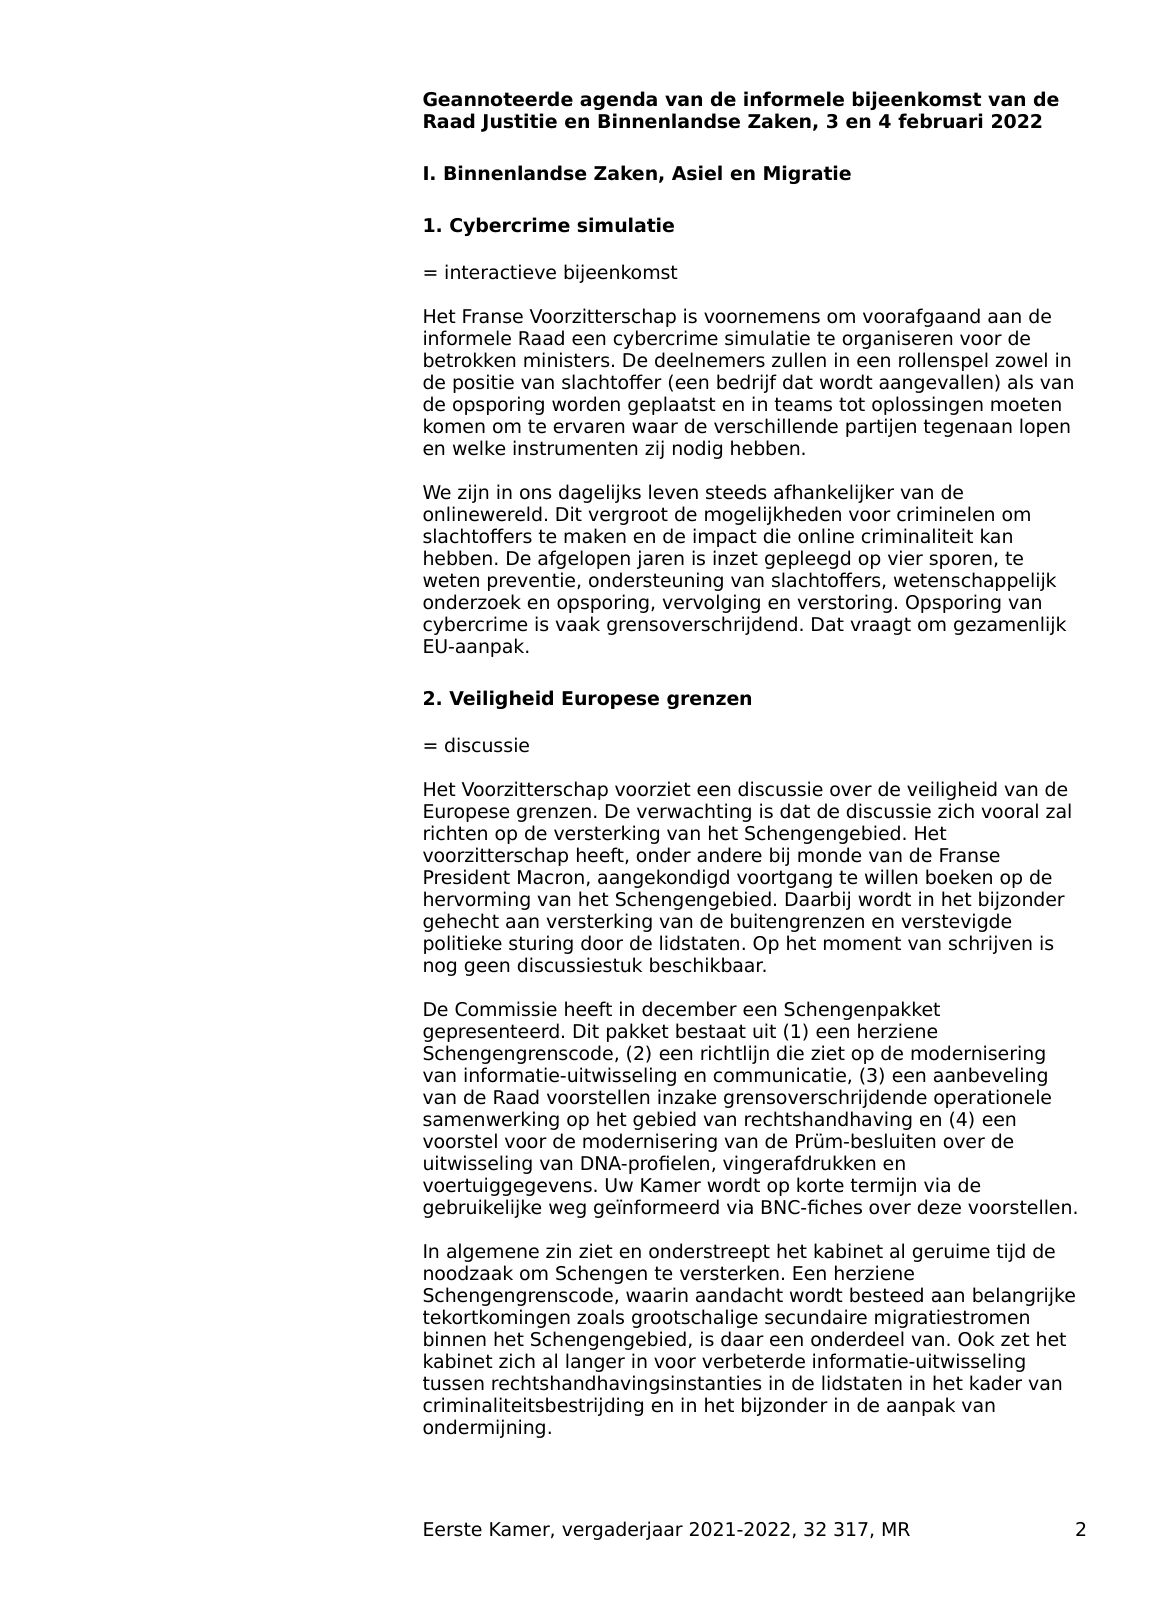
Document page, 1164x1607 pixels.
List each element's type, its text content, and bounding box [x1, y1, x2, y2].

text De Commissie heeft in december een Schengenpakket gepresenteerd. Dit pakket bestaat uit (1) een herziene Schengengrenscode, (2) een richtlijn die ziet op de modernisering van informatie-uitwisseling en communicatie, (3) een aanbeveling van de Raad voorstellen inzake grensoverschrijdende operationele samenwerking op het gebied van rechtshandhaving en (4) een voorstel voor de modernisering van de Prüm-besluiten over de uitwisseling van DNA-profielen, vingerafdrukken en voertuiggegevens. Uw Kamer wordt op korte termijn via de gebruikelijke weg geïnformeerd via BNC-fiches over deze voorstellen. [422, 999, 1087, 1219]
text In algemene zin ziet en onderstreept het kabinet al geruime tijd de noodzaak om Schengen te versterken. Een herziene Schengengrenscode, waarin aandacht wordt besteed aan belangrijke tekortkomingen zoals grootschalige secundaire migratiestromen binnen het Schengengebied, is daar een onderdeel van. Ook zet het kabinet zich al langer in voor verbeterde informatie-uitwisseling tussen rechtshandhavingsinstanties in de lidstaten in het kader van criminaliteitsbestrijding en in het bijzonder in de aanpak van ondermijning. [422, 1241, 1087, 1439]
text Het Voorzitterschap voorziet een discussie over de veiligheid van de Europese grenzen. De verwachting is dat de discussie zich vooral zal richten op de versterking van het Schengengebied. Het voorzitterschap heeft, onder andere bij monde van de Franse President Macron, aangekondigd voortgang te willen boeken op de hervorming van het Schengengebied. Daarbij wordt in het bijzonder gehecht aan versterking van de buitengrenzen en verstevigde politieke sturing door de lidstaten. Op het moment van schrijven is nog geen discussiestuk beschikbaar. [422, 779, 1087, 977]
text = discussie [422, 735, 1087, 757]
text We zijn in ons dagelijks leven steeds afhankelijker van de onlinewereld. Dit vergroot de mogelijkheden voor criminelen om slachtoffers te maken en de impact die online criminaliteit kan hebben. De afgelopen jaren is inzet gepleegd op vier sporen, te weten preventie, ondersteuning van slachtoffers, wetenschappelijk onderzoek en opsporing, vervolging en verstoring. Opsporing van cybercrime is vaak grensoverschrijdend. Dat vraagt om gezamenlijk EU-aanpak. [422, 482, 1087, 658]
subtitle I. Binnenlandse Zaken, Asiel en Migratie [422, 163, 1087, 185]
subtitle Geannoteerde agenda van de informele bijeenkomst van de Raad Justitie en Binnenlandse Zaken, 3 en 4 februari 2022 [422, 89, 1087, 133]
subtitle 1. Cybercrime simulatie [422, 215, 1087, 237]
subtitle 2. Veiligheid Europese grenzen [422, 688, 1087, 710]
text Het Franse Voorzitterschap is voornemens om voorafgaand aan de informele Raad een cybercrime simulatie te organiseren voor de betrokken ministers. De deelnemers zullen in een rollenspel zowel in de positie van slachtoffer (een bedrijf dat wordt aangevallen) als van de opsporing worden geplaatst en in teams tot oplossingen moeten komen om te ervaren waar de verschillende partijen tegenaan lopen en welke instrumenten zij nodig hebben. [422, 306, 1087, 460]
text = interactieve bijeenkomst [422, 262, 1087, 284]
